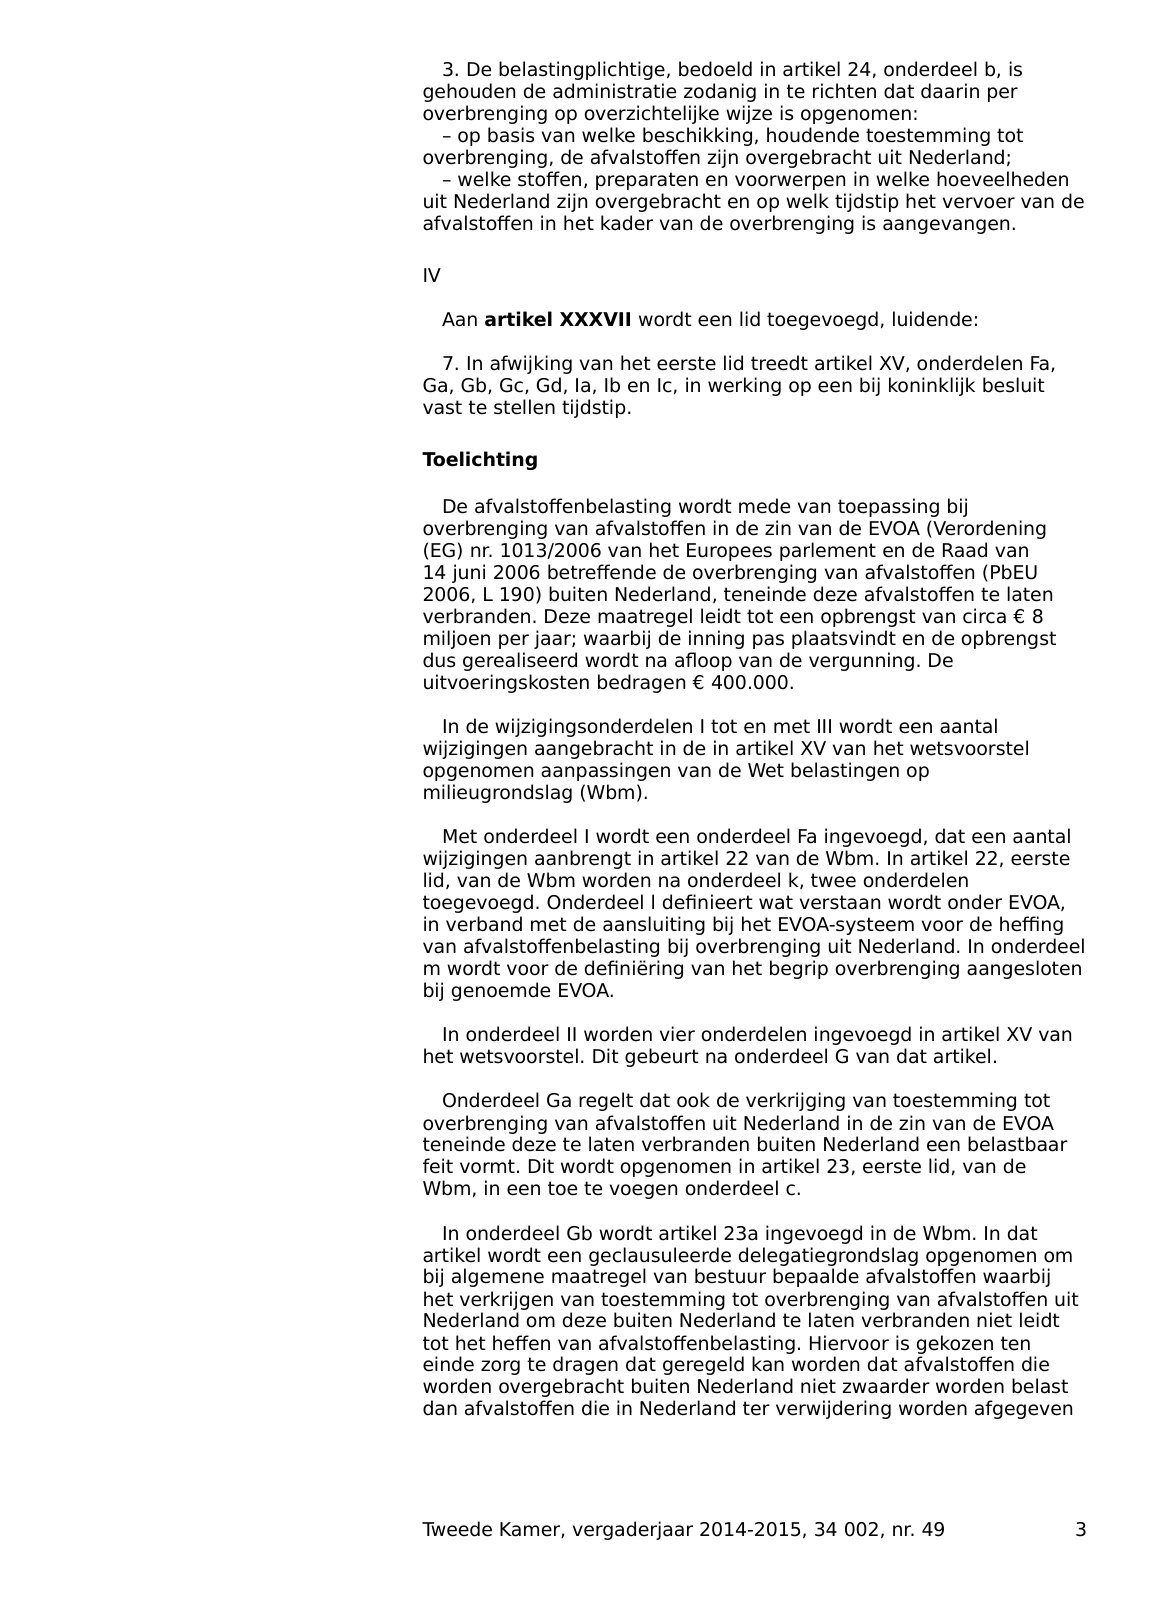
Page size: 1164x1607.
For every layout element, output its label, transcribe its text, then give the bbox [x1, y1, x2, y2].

text De afvalstoffenbelasting wordt mede van toepassing bij overbrenging van afvalstoffen in de zin van de EVOA (Verordening (EG) nr. 1013/2006 van het Europees parlement en de Raad van 14 juni 2006 betreffende de overbrenging van afvalstoffen (PbEU 2006, L 190) buiten Nederland, teneinde deze afvalstoffen te laten verbranden. Deze maatregel leidt tot een opbrengst van circa € 8 miljoen per jaar; waarbij de inning pas plaatsvindt en de opbrengst dus gerealiseerd wordt na afloop van de vergunning. De uitvoeringskosten bedragen € 400.000. [422, 496, 1087, 694]
text In onderdeel II worden vier onderdelen ingevoegd in artikel XV van het wetsvoorstel. Dit gebeurt na onderdeel G van dat artikel. [422, 1024, 1087, 1068]
text Met onderdeel I wordt een onderdeel Fa ingevoegd, dat een aantal wijzigingen aanbrengt in artikel 22 van de Wbm. In artikel 22, eerste lid, van de Wbm worden na onderdeel k, twee onderdelen toegevoegd. Onderdeel l definieert wat verstaan wordt onder EVOA, in verband met de aansluiting bij het EVOA-systeem voor de heffing van afvalstoffenbelasting bij overbrenging uit Nederland. In onderdeel m wordt voor de definiëring van het begrip overbrenging aangesloten bij genoemde EVOA. [422, 826, 1087, 1002]
subtitle Toelichting [422, 449, 1087, 471]
text In onderdeel Gb wordt artikel 23a ingevoegd in de Wbm. In dat artikel wordt een geclausuleerde delegatiegrondslag opgenomen om bij algemene maatregel van bestuur bepaalde afvalstoffen waarbij het verkrijgen van toestemming tot overbrenging van afvalstoffen uit Nederland om deze buiten Nederland te laten verbranden niet leidt tot het heffen van afvalstoffenbelasting. Hiervoor is gekozen ten einde zorg te dragen dat geregeld kan worden dat afvalstoffen die worden overgebracht buiten Nederland niet zwaarder worden belast dan afvalstoffen die in Nederland ter verwijdering worden afgegeven [422, 1222, 1087, 1420]
text In de wijzigingsonderdelen I tot en met III wordt een aantal wijzigingen aangebracht in de in artikel XV van het wetsvoorstel opgenomen aanpassingen van de Wet belastingen op milieugrondslag (Wbm). [422, 716, 1087, 804]
text 7. In afwijking van het eerste lid treedt artikel XV, onderdelen Fa, Ga, Gb, Gc, Gd, Ia, Ib en Ic, in werking op een bij koninklijk besluit vast te stellen tijdstip. [422, 353, 1087, 419]
text Onderdeel Ga regelt dat ook de verkrijging van toestemming tot overbrenging van afvalstoffen uit Nederland in de zin van de EVOA teneinde deze te laten verbranden buiten Nederland een belastbaar feit vormt. Dit wordt opgenomen in artikel 23, eerste lid, van de Wbm, in een toe te voegen onderdeel c. [422, 1090, 1087, 1200]
subtitle IV [422, 265, 1087, 287]
text Aan artikel XXXVII wordt een lid toegevoegd, luidende: [422, 309, 1087, 331]
text – op basis van welke beschikking, houdende toestemming tot overbrenging, de afvalstoffen zijn overgebracht uit Nederland; [422, 125, 1087, 169]
text – welke stoffen, preparaten en voorwerpen in welke hoeveelheden uit Nederland zijn overgebracht en op welk tijdstip het vervoer van de afvalstoffen in het kader van de overbrenging is aangevangen. [422, 169, 1087, 235]
text 3. De belastingplichtige, bedoeld in artikel 24, onderdeel b, is gehouden de administratie zodanig in te richten dat daarin per overbrenging op overzichtelijke wijze is opgenomen: [422, 59, 1087, 125]
